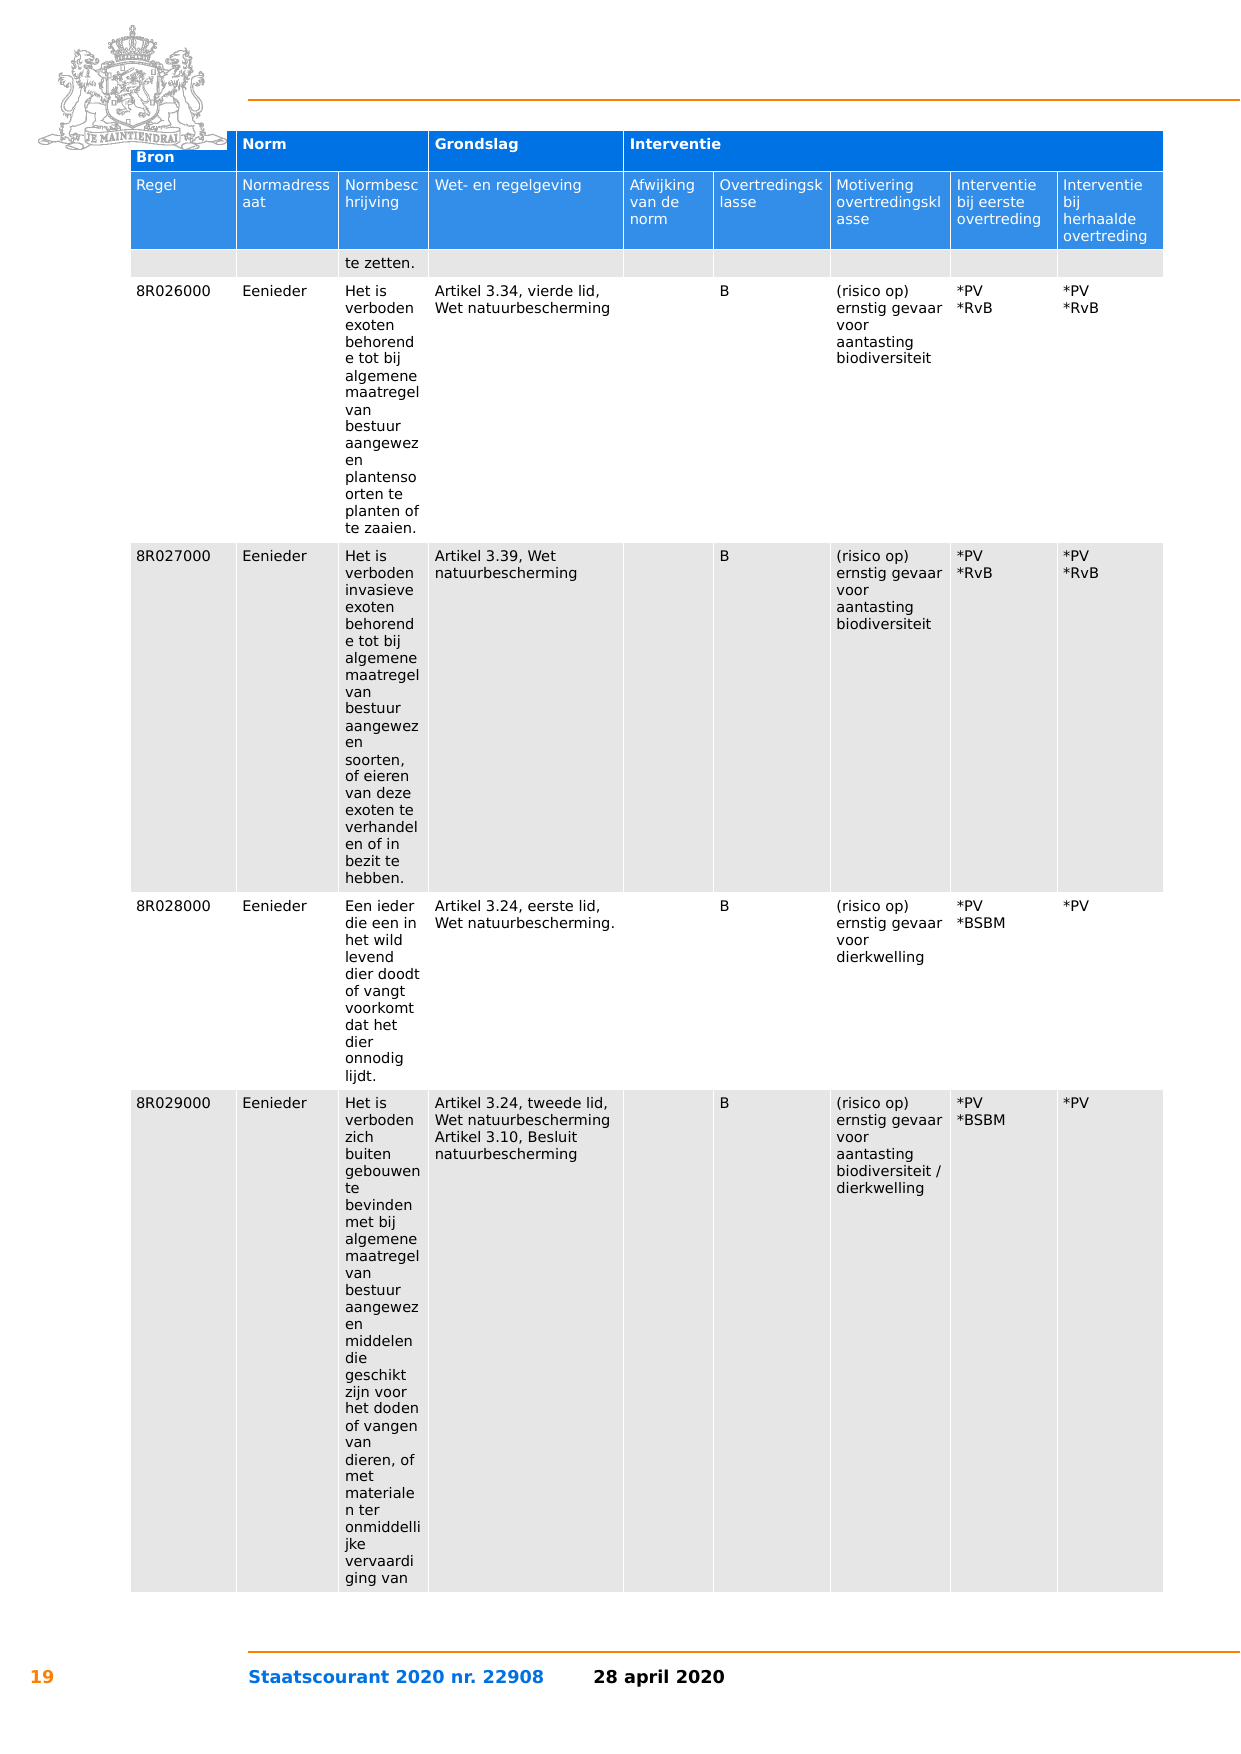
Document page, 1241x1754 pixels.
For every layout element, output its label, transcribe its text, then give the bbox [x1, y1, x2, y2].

table_cell 8R027000 [131, 543, 236, 892]
table_cell Een ieder die een in het wild levend dier doodt of vangt voorkomt dat het dier onnodig lijdt. [339, 893, 428, 1089]
picture [38, 25, 227, 150]
table_cell Wet- en regelgeving [429, 172, 623, 249]
table_cell [951, 250, 1057, 277]
table_cell *PV [1058, 893, 1163, 1089]
table_cell (risico op) ernstig gevaar voor aantasting biodiversiteit [831, 543, 950, 892]
table_header Interventie [624, 131, 1163, 171]
table_cell Afwijking van de norm [624, 172, 713, 249]
table_cell *PV [1058, 1090, 1163, 1592]
table_cell 8R026000 [131, 278, 236, 542]
table_cell [1058, 250, 1163, 277]
table_cell Overtredingsklasse [714, 172, 830, 249]
table_cell B [714, 1090, 830, 1592]
table_cell [714, 250, 830, 277]
table_cell [429, 250, 623, 277]
table_cell Het is verboden invasieve exoten behorende tot bij algemene maatregel van bestuur aangewezen soorten, of eieren van deze exoten te verhandelen of in bezit te hebben. [339, 543, 428, 892]
table_cell *PV *RvB [1058, 543, 1163, 892]
table_cell [624, 1090, 713, 1592]
table_cell [831, 250, 950, 277]
table_cell Interventie bij herhaalde overtreding [1058, 172, 1163, 249]
table_header Norm [237, 131, 428, 171]
table_cell Het is verboden zich buiten gebouwen te bevinden met bij algemene maatregel van bestuur aangewezen middelen die geschikt zijn voor het doden of vangen van dieren, of met materialen ter onmiddellijke vervaardiging van [339, 1090, 428, 1592]
table_cell Eenieder [237, 1090, 338, 1592]
table_cell Eenieder [237, 893, 338, 1089]
table_cell *PV *RvB [951, 278, 1057, 542]
table_cell *PV *RvB [1058, 278, 1163, 542]
table_header Bron [131, 131, 236, 171]
table_cell Motivering overtredingsklasse [831, 172, 950, 249]
table_cell Artikel 3.24, eerste lid, Wet natuurbescherming. [429, 893, 623, 1089]
table_cell Het is verboden exoten behorende tot bij algemene maatregel van bestuur aangewezen plantensoorten te planten of te zaaien. [339, 278, 428, 542]
table_header Grondslag [429, 131, 623, 171]
table_cell B [714, 278, 830, 542]
table_cell (risico op) ernstig gevaar voor dierkwelling [831, 893, 950, 1089]
table_cell Artikel 3.39, Wet natuurbescherming [429, 543, 623, 892]
table_cell te zetten. [339, 250, 428, 277]
table_cell Regel [131, 172, 236, 249]
table_cell [624, 250, 713, 277]
table_cell (risico op) ernstig gevaar voor aantasting biodiversiteit / dierkwelling [831, 1090, 950, 1592]
table_cell Artikel 3.24, tweede lid, Wet natuurbescherming Artikel 3.10, Besluit natuurbescherming [429, 1090, 623, 1592]
table_cell Normadressaat [237, 172, 338, 249]
table_cell (risico op) ernstig gevaar voor aantasting biodiversiteit [831, 278, 950, 542]
table_cell B [714, 893, 830, 1089]
table_cell *PV *BSBM [951, 1090, 1057, 1592]
table_cell 8R029000 [131, 1090, 236, 1592]
table_cell Artikel 3.34, vierde lid, Wet natuurbescherming [429, 278, 623, 542]
table_cell Eenieder [237, 278, 338, 542]
table_cell [624, 278, 713, 542]
table_cell [131, 250, 236, 277]
table_cell B [714, 543, 830, 892]
table_cell [624, 543, 713, 892]
table_cell *PV *BSBM [951, 893, 1057, 1089]
table_cell Eenieder [237, 543, 338, 892]
table_cell 8R028000 [131, 893, 236, 1089]
table_cell *PV *RvB [951, 543, 1057, 892]
table_cell Normbeschrijving [339, 172, 428, 249]
table_cell [237, 250, 338, 277]
table_cell Interventie bij eerste overtreding [951, 172, 1057, 249]
table_cell [624, 893, 713, 1089]
